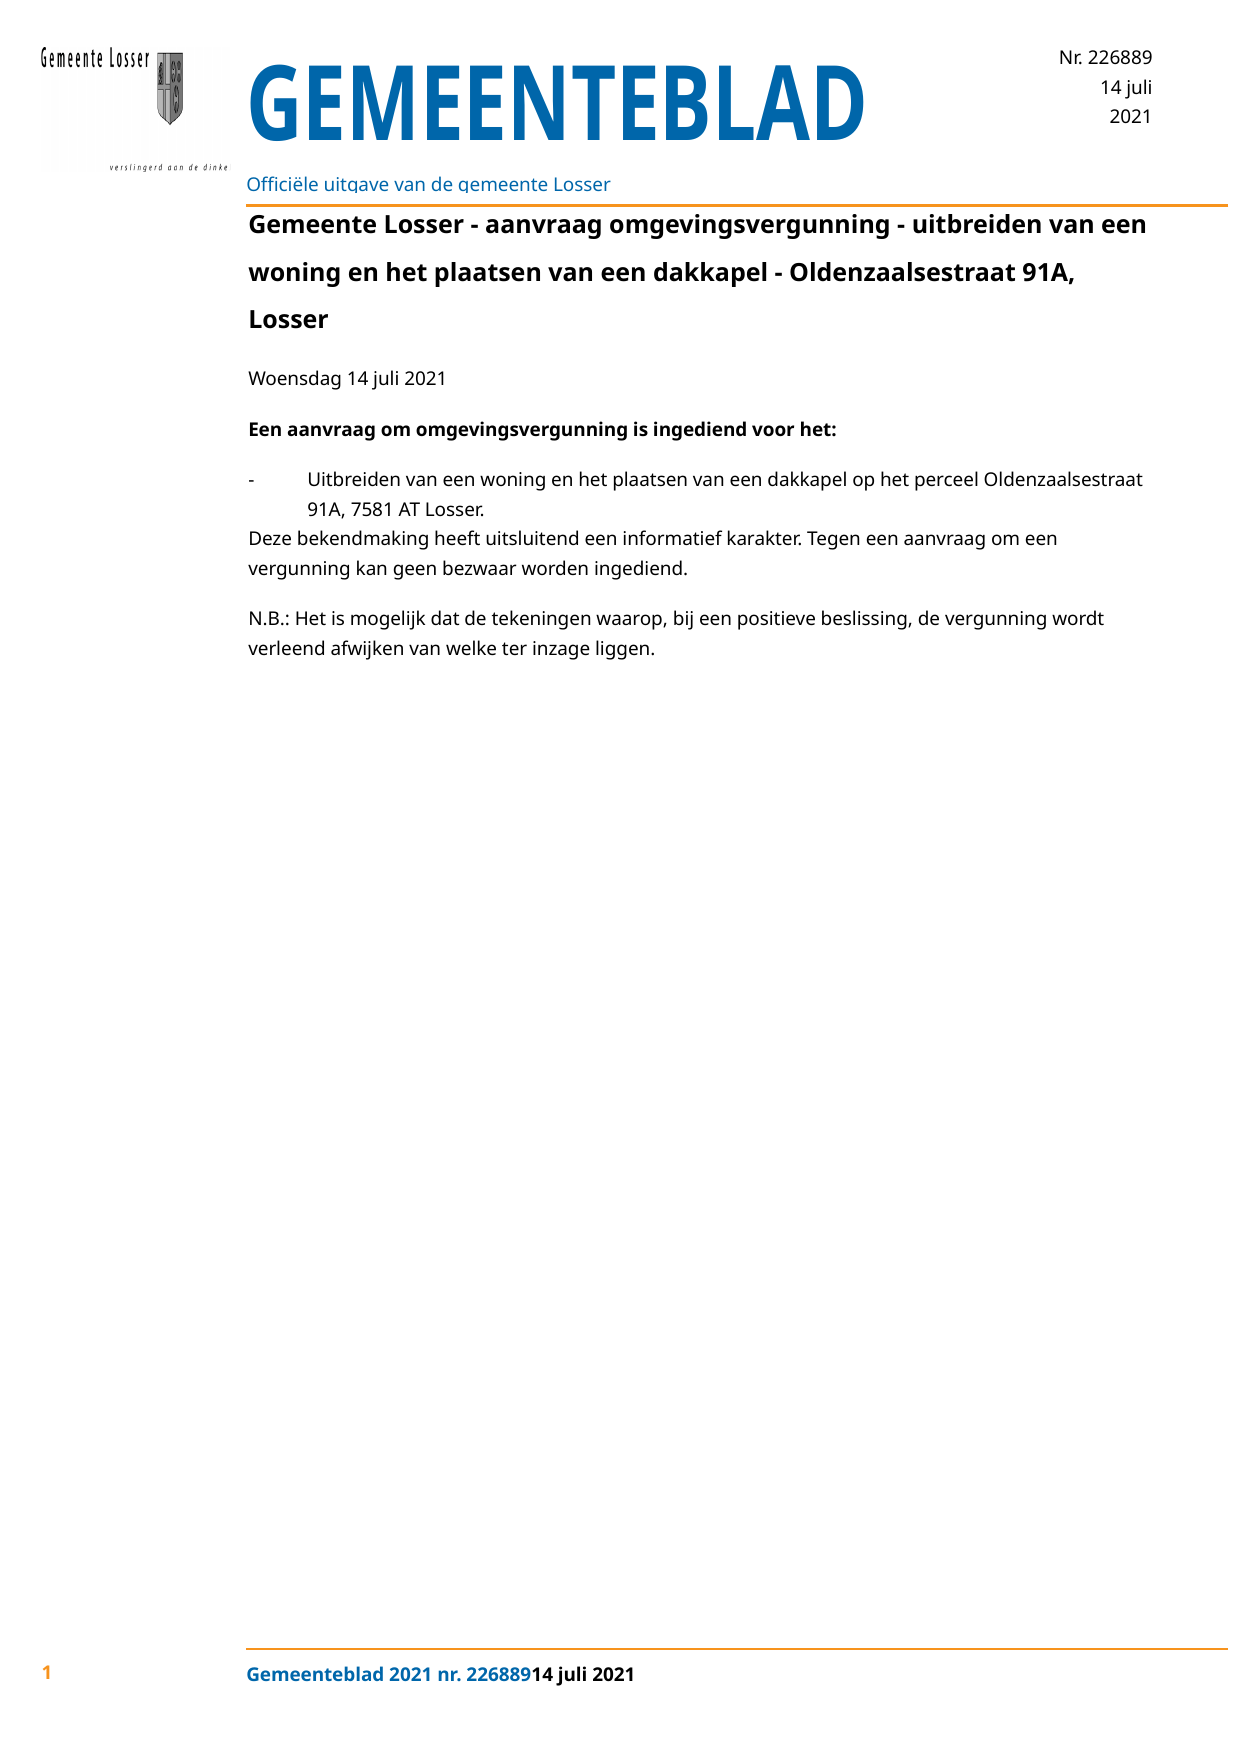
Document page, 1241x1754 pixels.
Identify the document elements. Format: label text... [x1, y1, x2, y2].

list Uitbreiden van een woning en het plaatsen van een dakkapel op het perceel Oldenzaalsestraat 91A, 7581 AT Losser. [248, 466, 1152, 522]
text N.B.: Het is mogelijk dat de tekeningen waarop, bij een positieve beslissing, de vergunning wordt verleend afwijken van welke ter inzage liggen. [248, 606, 1152, 661]
text Deze bekendmaking heeft uitsluitend een informatief karakter. Tegen een aanvraag om een vergunning kan geen bezwaar worden ingediend. [248, 526, 1152, 581]
text Woensdag 14 juli 2021 [248, 366, 1152, 391]
picture [41, 47, 231, 172]
text Gemeente Losser - aanvraag omgevingsvergunning - uitbreiden van een woning en het plaatsen van een dakkapel - Oldenzaalsestraat 91A, Losser [248, 207, 1152, 336]
text Een aanvraag om omgevingsvergunning is ingediend voor het: [248, 416, 1152, 442]
